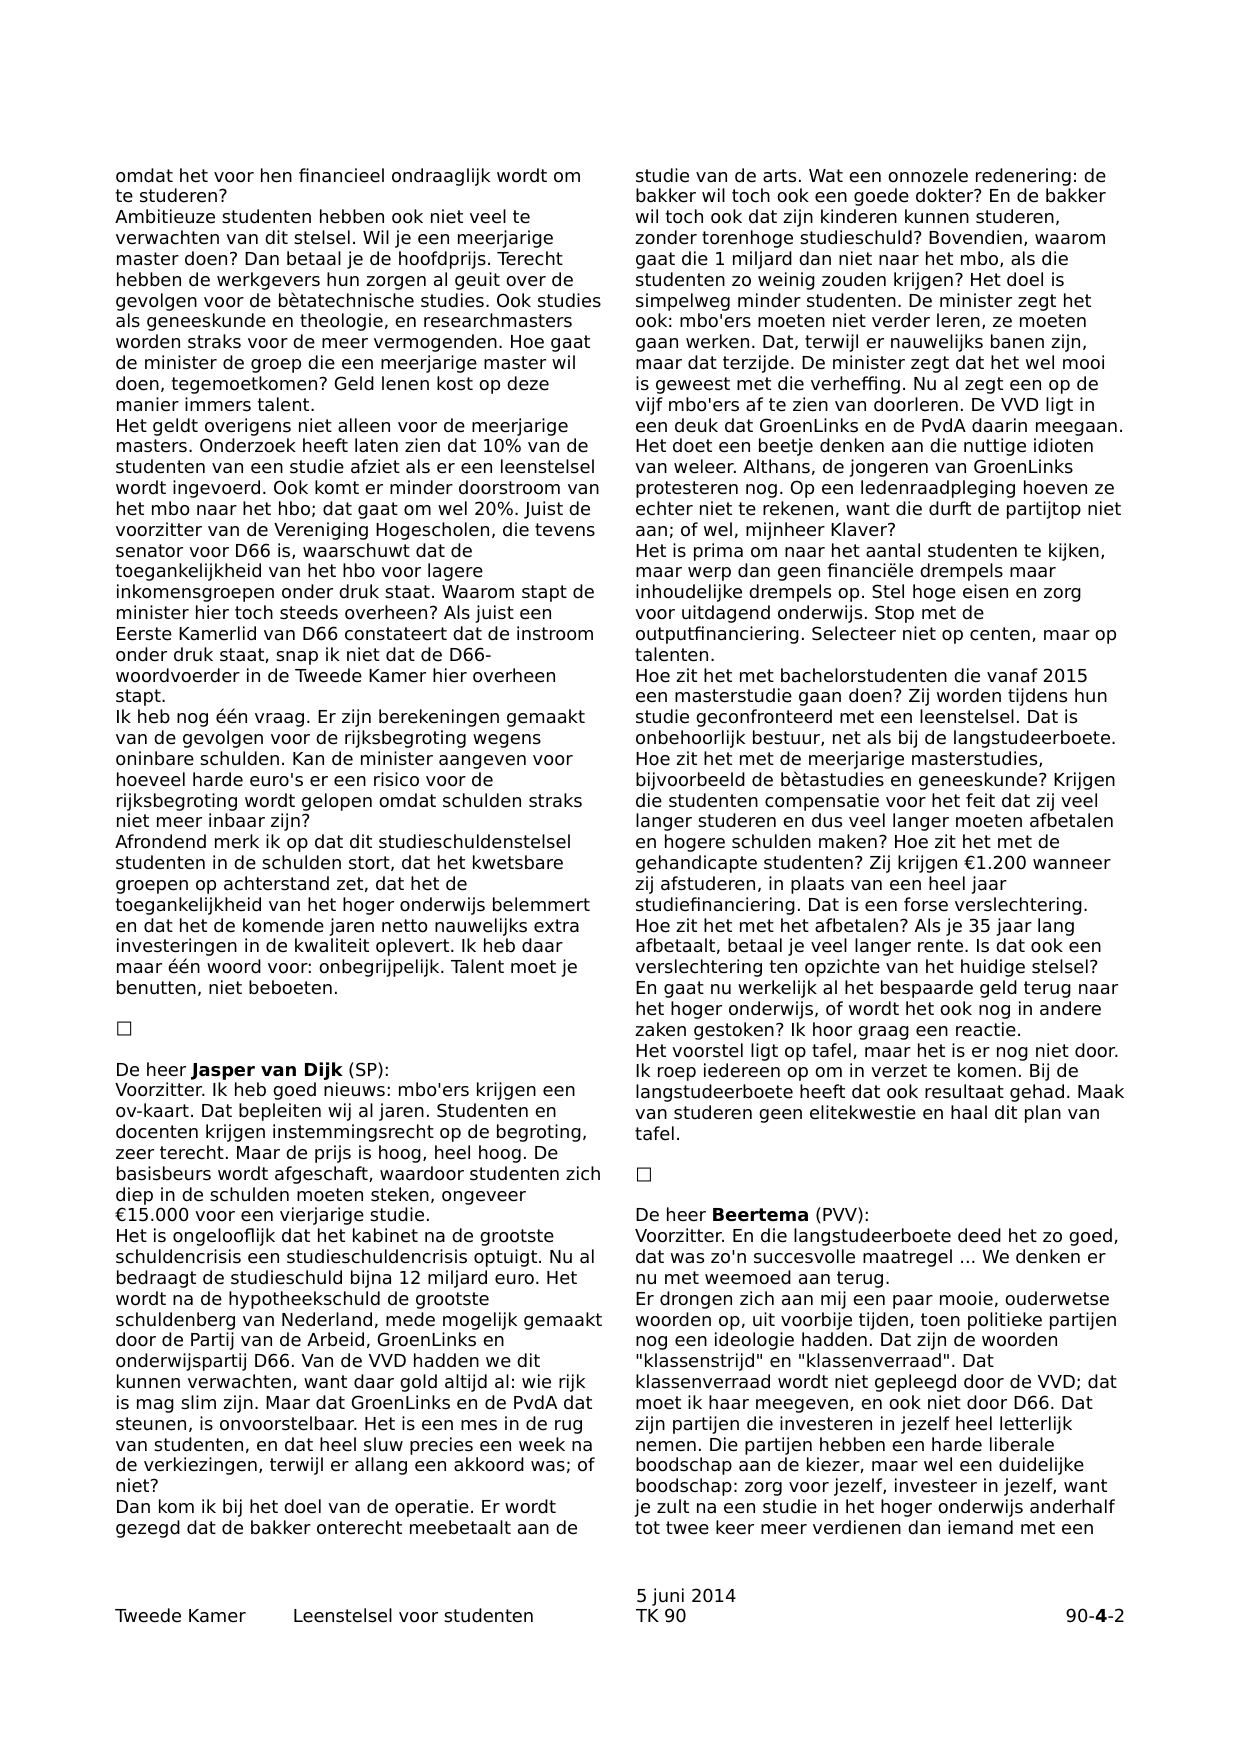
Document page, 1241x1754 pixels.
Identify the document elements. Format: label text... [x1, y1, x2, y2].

text Het voorstel ligt op tafel, maar het is er nog niet door. Ik roep iedereen op om in verzet te komen. Bij de langstudeerboete heeft dat ook resultaat gehad. Maak van studeren geen elitekwestie en haal dit plan van tafel. [635, 1040, 1125, 1144]
text Afrondend merk ik op dat dit studieschuldenstelsel studenten in de schulden stort, dat het kwetsbare groepen op achterstand zet, dat het de toegankelijkheid van het hoger onderwijs belemmert en dat het de komende jaren netto nauwelijks extra investeringen in de kwaliteit oplevert. Ik heb daar maar één woord voor: onbegrijpelijk. Talent moet je benutten, niet beboeten. [115, 832, 605, 999]
text De heer Beertema (PVV): [635, 1205, 1125, 1226]
text Hoe zit het met bachelorstudenten die vanaf 2015 een masterstudie gaan doen? Zij worden tijdens hun studie geconfronteerd met een leenstelsel. Dat is onbehoorlijk bestuur, net als bij de langstudeerboete. Hoe zit het met de meerjarige masterstudies, bijvoorbeeld de bètastudies en geneeskunde? Krijgen die studenten compensatie voor het feit dat zij veel langer studeren en dus veel langer moeten afbetalen en hogere schulden maken? Hoe zit het met de gehandicapte studenten? Zij krijgen €1.200 wanneer zij afstuderen, in plaats van een heel jaar studiefinanciering. Dat is een forse verslechtering. Hoe zit het met het afbetalen? Als je 35 jaar lang afbetaalt, betaal je veel langer rente. Is dat ook een verslechtering ten opzichte van het huidige stelsel? En gaat nu werkelijk al het bespaarde geld terug naar het hoger onderwijs, of wordt het ook nog in andere zaken gestoken? Ik hoor graag een reactie. [635, 665, 1125, 1040]
text Voorzitter. En die langstudeerboete deed het zo goed, dat was zo'n succesvolle maatregel ... We denken er nu met weemoed aan terug. [635, 1226, 1125, 1288]
text Ambitieuze studenten hebben ook niet veel te verwachten van dit stelsel. Wil je een meerjarige master doen? Dan betaal je de hoofdprijs. Terecht hebben de werkgevers hun zorgen al geuit over de gevolgen voor de bètatechnische studies. Ook studies als geneeskunde en theologie, en researchmasters worden straks voor de meer vermogenden. Hoe gaat de minister de groep die een meerjarige master wil doen, tegemoetkomen? Geld lenen kost op deze manier immers talent. [115, 207, 605, 415]
text Het geldt overigens niet alleen voor de meerjarige masters. Onderzoek heeft laten zien dat 10% van de studenten van een studie afziet als er een leenstelsel wordt ingevoerd. Ook komt er minder doorstroom van het mbo naar het hbo; dat gaat om wel 20%. Juist de voorzitter van de Vereniging Hogescholen, die tevens senator voor D66 is, waarschuwt dat de toegankelijkheid van het hbo voor lagere inkomensgroepen onder druk staat. Waarom stapt de minister hier toch steeds overheen? Als juist een Eerste Kamerlid van D66 constateert dat de instroom onder druk staat, snap ik niet dat de D66-woordvoerder in de Tweede Kamer hier overheen stapt. [115, 415, 605, 707]
text Er drongen zich aan mij een paar mooie, ouderwetse woorden op, uit voorbije tijden, toen politieke partijen nog een ideologie hadden. Dat zijn de woorden "klassenstrijd" en "klassenverraad". Dat klassenverraad wordt niet gepleegd door de VVD; dat moet ik haar meegeven, en ook niet door D66. Dat zijn partijen die investeren in jezelf heel letterlijk nemen. Die partijen hebben een harde liberale boodschap aan de kiezer, maar wel een duidelijke boodschap: zorg voor jezelf, investeer in jezelf, want je zult na een studie in het hoger onderwijs anderhalf tot twee keer meer verdienen dan iemand met een [635, 1288, 1125, 1538]
text Het is prima om naar het aantal studenten te kijken, maar werp dan geen financiële drempels maar inhoudelijke drempels op. Stel hoge eisen en zorg voor uitdagend onderwijs. Stop met de outputfinanciering. Selecteer niet op centen, maar op talenten. [635, 540, 1125, 665]
text Voorzitter. Ik heb goed nieuws: mbo'ers krijgen een ov-kaart. Dat bepleiten wij al jaren. Studenten en docenten krijgen instemmingsrecht op de begroting, zeer terecht. Maar de prijs is hoog, heel hoog. De basisbeurs wordt afgeschaft, waardoor studenten zich diep in de schulden moeten steken, ongeveer €15.000 voor een vierjarige studie. [115, 1080, 605, 1226]
text studie van de arts. Wat een onnozele redenering: de bakker wil toch ook een goede dokter? En de bakker wil toch ook dat zijn kinderen kunnen studeren, zonder torenhoge studieschuld? Bovendien, waarom gaat die 1 miljard dan niet naar het mbo, als die studenten zo weinig zouden krijgen? Het doel is simpelweg minder studenten. De minister zegt het ook: mbo'ers moeten niet verder leren, ze moeten gaan werken. Dat, terwijl er nauwelijks banen zijn, maar dat terzijde. De minister zegt dat het wel mooi is geweest met die verheffing. Nu al zegt een op de vijf mbo'ers af te zien van doorleren. De VVD ligt in een deuk dat GroenLinks en de PvdA daarin meegaan. Het doet een beetje denken aan die nuttige idioten van weleer. Althans, de jongeren van GroenLinks protesteren nog. Op een ledenraadpleging hoeven ze echter niet te rekenen, want die durft de partijtop niet aan; of wel, mijnheer Klaver? [635, 165, 1125, 540]
text ⬜ [115, 1019, 605, 1039]
text Ik heb nog één vraag. Er zijn berekeningen gemaakt van de gevolgen voor de rijksbegroting wegens oninbare schulden. Kan de minister aangeven voor hoeveel harde euro's er een risico voor de rijksbegroting wordt gelopen omdat schulden straks niet meer inbaar zijn? [115, 707, 605, 832]
text omdat het voor hen financieel ondraaglijk wordt om te studeren? [115, 165, 605, 207]
text De heer Jasper van Dijk (SP): [115, 1059, 605, 1080]
text Het is ongelooflijk dat het kabinet na de grootste schuldencrisis een studieschuldencrisis optuigt. Nu al bedraagt de studieschuld bijna 12 miljard euro. Het wordt na de hypotheekschuld de grootste schuldenberg van Nederland, mede mogelijk gemaakt door de Partij van de Arbeid, GroenLinks en onderwijspartij D66. Van de VVD hadden we dit kunnen verwachten, want daar gold altijd al: wie rijk is mag slim zijn. Maar dat GroenLinks en de PvdA dat steunen, is onvoorstelbaar. Het is een mes in de rug van studenten, en dat heel sluw precies een week na de verkiezingen, terwijl er allang een akkoord was; of niet? [115, 1226, 605, 1497]
text Dan kom ik bij het doel van de operatie. Er wordt gezegd dat de bakker onterecht meebetaalt aan de [115, 1497, 605, 1538]
text ⬜ [635, 1164, 1125, 1185]
